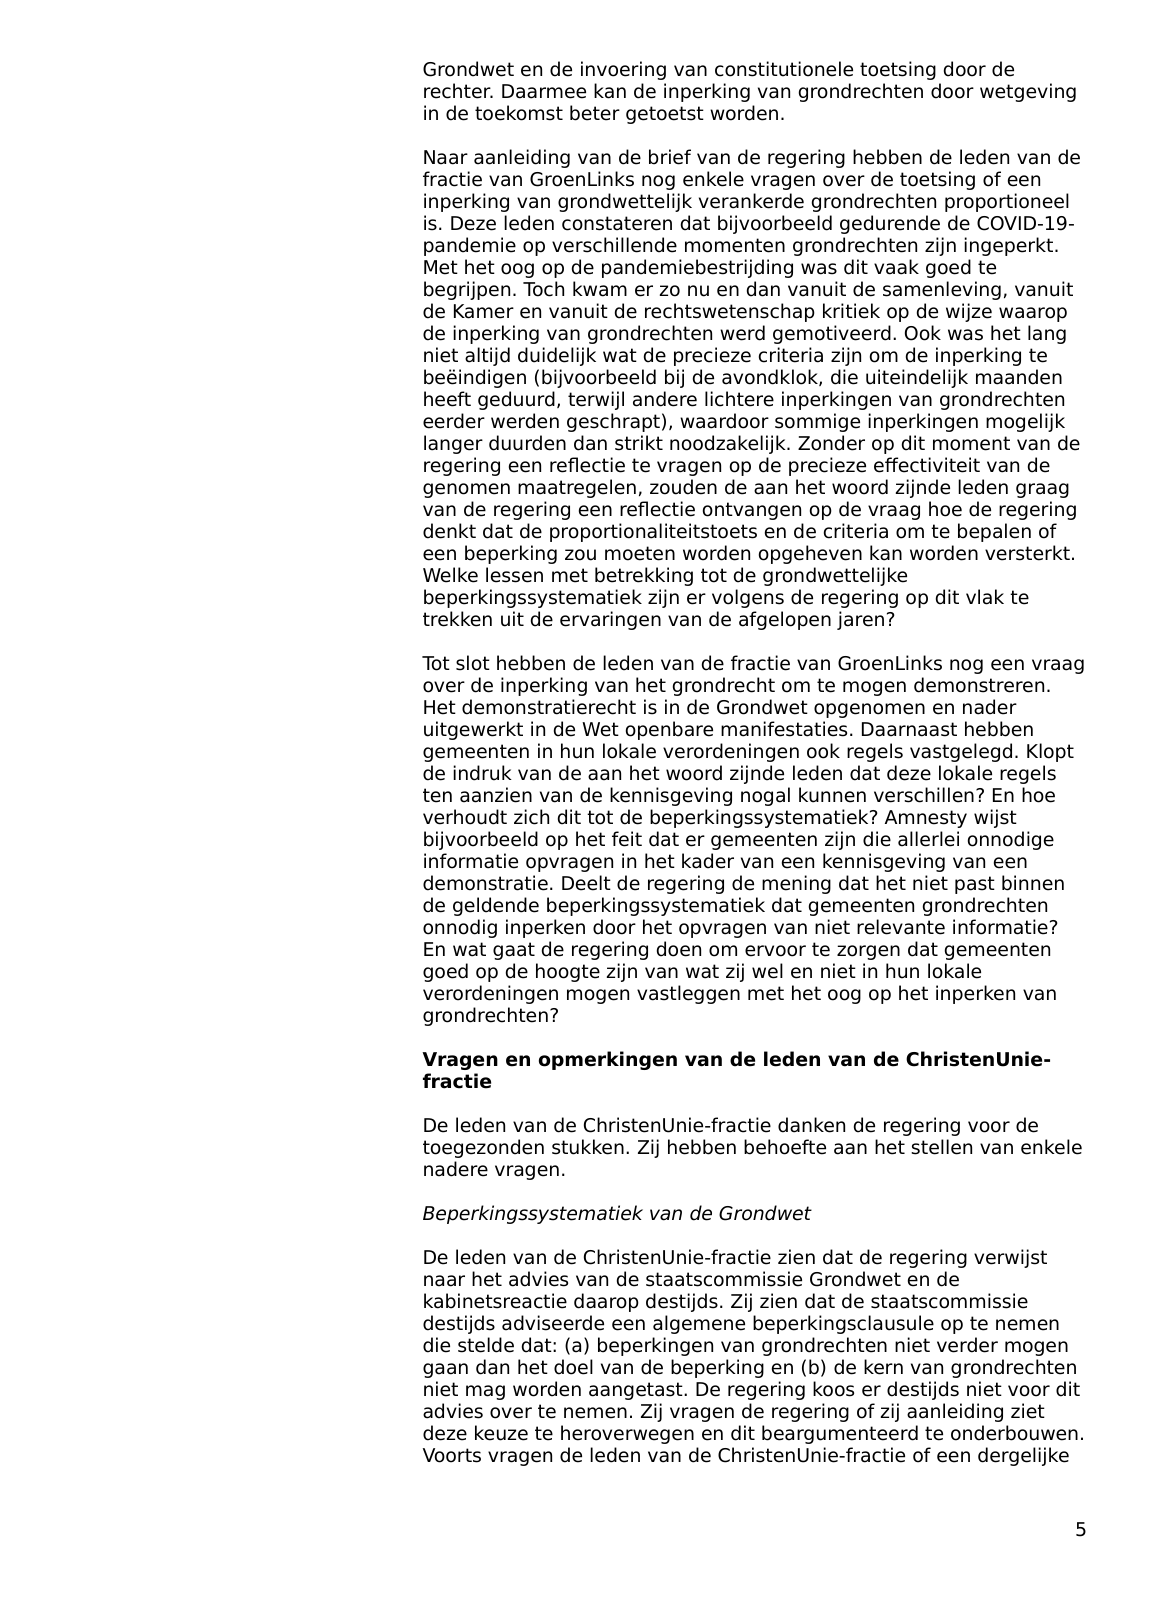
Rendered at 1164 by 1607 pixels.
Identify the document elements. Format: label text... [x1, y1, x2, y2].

text De leden van de ChristenUnie-fractie danken de regering voor de toegezonden stukken. Zij hebben behoefte aan het stellen van enkele nadere vragen. [422, 1115, 1087, 1181]
text Grondwet en de invoering van constitutionele toetsing door de rechter. Daarmee kan de inperking van grondrechten door wetgeving in de toekomst beter getoetst worden. [422, 59, 1087, 125]
text Naar aanleiding van de brief van de regering hebben de leden van de fractie van GroenLinks nog enkele vragen over de toetsing of een inperking van grondwettelijk verankerde grondrechten proportioneel is. Deze leden constateren dat bijvoorbeeld gedurende de COVID-19-pandemie op verschillende momenten grondrechten zijn ingeperkt. Met het oog op de pandemiebestrijding was dit vaak goed te begrijpen. Toch kwam er zo nu en dan vanuit de samenleving, vanuit de Kamer en vanuit de rechtswetenschap kritiek op de wijze waarop de inperking van grondrechten werd gemotiveerd. Ook was het lang niet altijd duidelijk wat de precieze criteria zijn om de inperking te beëindigen (bijvoorbeeld bij de avondklok, die uiteindelijk maanden heeft geduurd, terwijl andere lichtere inperkingen van grondrechten eerder werden geschrapt), waardoor sommige inperkingen mogelijk langer duurden dan strikt noodzakelijk. Zonder op dit moment van de regering een reflectie te vragen op de precieze effectiviteit van de genomen maatregelen, zouden de aan het woord zijnde leden graag van de regering een reflectie ontvangen op de vraag hoe de regering denkt dat de proportionaliteitstoets en de criteria om te bepalen of een beperking zou moeten worden opgeheven kan worden versterkt. Welke lessen met betrekking tot de grondwettelijke beperkingssystematiek zijn er volgens de regering op dit vlak te trekken uit de ervaringen van de afgelopen jaren? [422, 147, 1087, 631]
subtitle Beperkingssystematiek van de Grondwet [422, 1203, 1087, 1225]
subtitle Vragen en opmerkingen van de leden van de ChristenUnie-fractie [422, 1049, 1087, 1093]
text Tot slot hebben de leden van de fractie van GroenLinks nog een vraag over de inperking van het grondrecht om te mogen demonstreren. Het demonstratierecht is in de Grondwet opgenomen en nader uitgewerkt in de Wet openbare manifestaties. Daarnaast hebben gemeenten in hun lokale verordeningen ook regels vastgelegd. Klopt de indruk van de aan het woord zijnde leden dat deze lokale regels ten aanzien van de kennisgeving nogal kunnen verschillen? En hoe verhoudt zich dit tot de beperkingssystematiek? Amnesty wijst bijvoorbeeld op het feit dat er gemeenten zijn die allerlei onnodige informatie opvragen in het kader van een kennisgeving van een demonstratie. Deelt de regering de mening dat het niet past binnen de geldende beperkingssystematiek dat gemeenten grondrechten onnodig inperken door het opvragen van niet relevante informatie? En wat gaat de regering doen om ervoor te zorgen dat gemeenten goed op de hoogte zijn van wat zij wel en niet in hun lokale verordeningen mogen vastleggen met het oog op het inperken van grondrechten? [422, 653, 1087, 1027]
text De leden van de ChristenUnie-fractie zien dat de regering verwijst naar het advies van de staatscommissie Grondwet en de kabinetsreactie daarop destijds. Zij zien dat de staatscommissie destijds adviseerde een algemene beperkingsclausule op te nemen die stelde dat: (a) beperkingen van grondrechten niet verder mogen gaan dan het doel van de beperking en (b) de kern van grondrechten niet mag worden aangetast. De regering koos er destijds niet voor dit advies over te nemen. Zij vragen de regering of zij aanleiding ziet deze keuze te heroverwegen en dit beargumenteerd te onderbouwen. Voorts vragen de leden van de ChristenUnie-fractie of een dergelijke [422, 1247, 1087, 1467]
